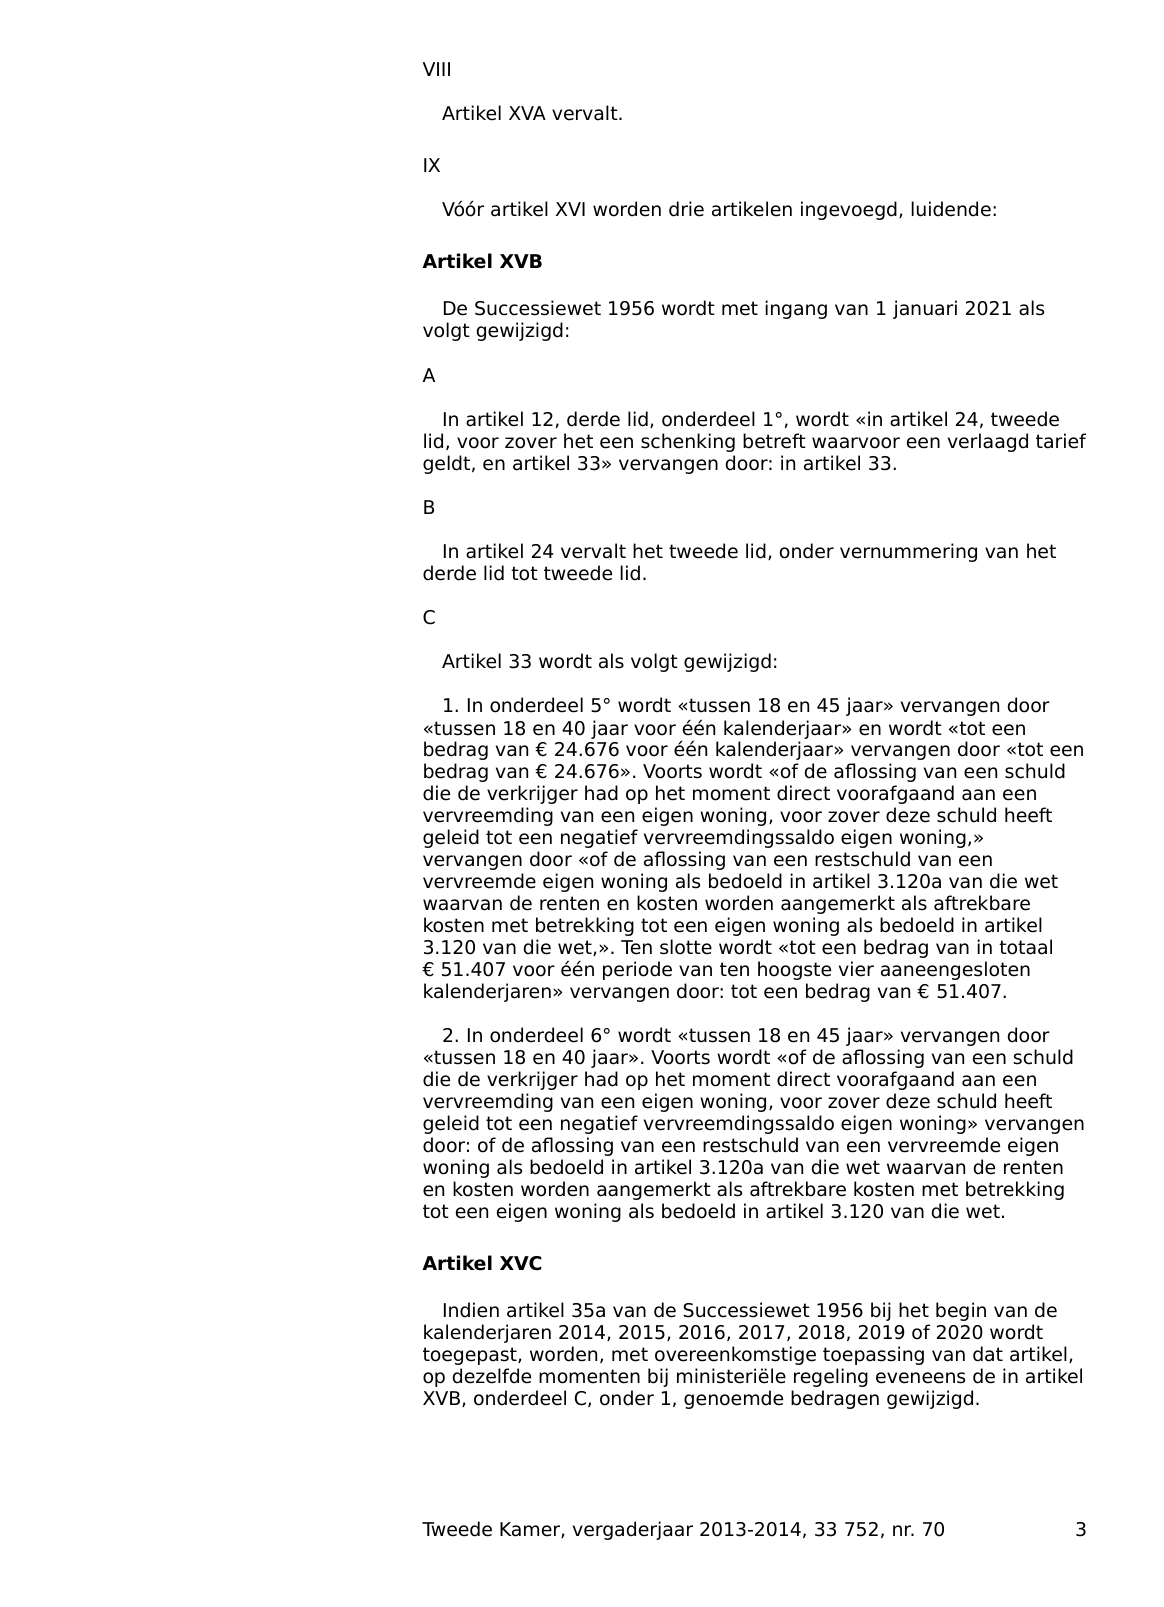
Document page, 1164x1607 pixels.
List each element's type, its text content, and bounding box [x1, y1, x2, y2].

text 2. In onderdeel 6° wordt «tussen 18 en 45 jaar» vervangen door «tussen 18 en 40 jaar». Voorts wordt «of de aflossing van een schuld die de verkrijger had op het moment direct voorafgaand aan een vervreemding van een eigen woning, voor zover deze schuld heeft geleid tot een negatief vervreemdingssaldo eigen woning» vervangen door: of de aflossing van een restschuld van een vervreemde eigen woning als bedoeld in artikel 3.120a van die wet waarvan de renten en kosten worden aangemerkt als aftrekbare kosten met betrekking tot een eigen woning als bedoeld in artikel 3.120 van die wet. [422, 1025, 1087, 1223]
text In artikel 24 vervalt het tweede lid, onder vernummering van het derde lid tot tweede lid. [422, 541, 1087, 585]
text C [422, 607, 1087, 629]
subtitle Artikel XVB [422, 251, 1087, 273]
text Indien artikel 35a van de Successiewet 1956 bij het begin van de kalenderjaren 2014, 2015, 2016, 2017, 2018, 2019 of 2020 wordt toegepast, worden, met overeenkomstige toepassing van dat artikel, op dezelfde momenten bij ministeriële regeling eveneens de in artikel XVB, onderdeel C, onder 1, genoemde bedragen gewijzigd. [422, 1300, 1087, 1410]
text A [422, 364, 1087, 386]
subtitle IX [422, 155, 1087, 177]
subtitle VIII [422, 59, 1087, 81]
text 1. In onderdeel 5° wordt «tussen 18 en 45 jaar» vervangen door «tussen 18 en 40 jaar voor één kalenderjaar» en wordt «tot een bedrag van € 24.676 voor één kalenderjaar» vervangen door «tot een bedrag van € 24.676». Voorts wordt «of de aflossing van een schuld die de verkrijger had op het moment direct voorafgaand aan een vervreemding van een eigen woning, voor zover deze schuld heeft geleid tot een negatief vervreemdingssaldo eigen woning,» vervangen door «of de aflossing van een restschuld van een vervreemde eigen woning als bedoeld in artikel 3.120a van die wet waarvan de renten en kosten worden aangemerkt als aftrekbare kosten met betrekking tot een eigen woning als bedoeld in artikel 3.120 van die wet,». Ten slotte wordt «tot een bedrag van in totaal € 51.407 voor één periode van ten hoogste vier aaneengesloten kalenderjaren» vervangen door: tot een bedrag van € 51.407. [422, 695, 1087, 1003]
text Artikel XVA vervalt. [422, 103, 1087, 125]
text Vóór artikel XVI worden drie artikelen ingevoegd, luidende: [422, 199, 1087, 221]
subtitle Artikel XVC [422, 1253, 1087, 1275]
text B [422, 497, 1087, 519]
text De Successiewet 1956 wordt met ingang van 1 januari 2021 als volgt gewijzigd: [422, 298, 1087, 342]
text In artikel 12, derde lid, onderdeel 1°, wordt «in artikel 24, tweede lid, voor zover het een schenking betreft waarvoor een verlaagd tarief geldt, en artikel 33» vervangen door: in artikel 33. [422, 409, 1087, 474]
text Artikel 33 wordt als volgt gewijzigd: [422, 651, 1087, 673]
